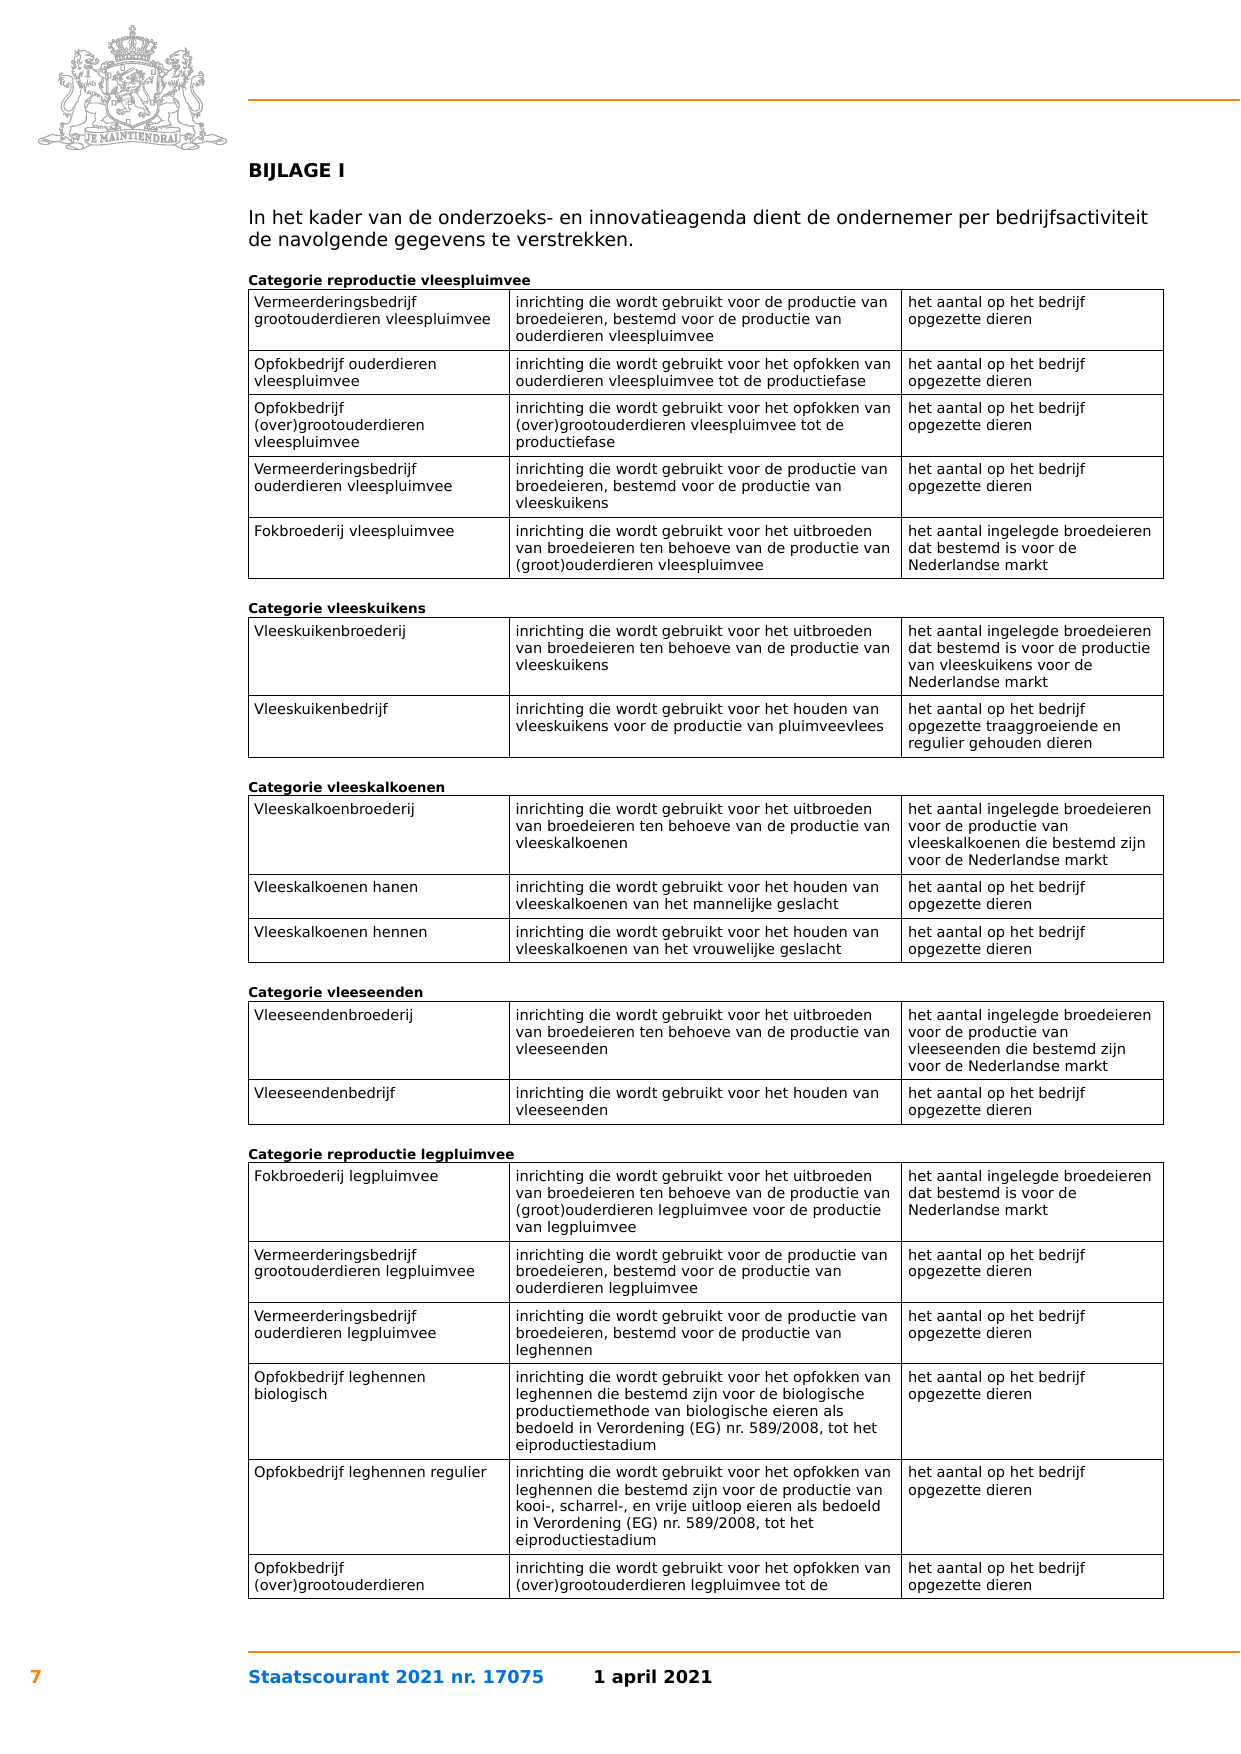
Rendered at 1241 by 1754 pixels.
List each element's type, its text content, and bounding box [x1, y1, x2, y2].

table_cell inrichting die wordt gebruikt voor het houden van vleeseenden [510, 1080, 901, 1124]
table_cell het aantal ingelegde broedeieren voor de productie van vleeskalkoenen die bestemd zijn voor de Nederlandse markt [902, 796, 1163, 873]
table_cell het aantal op het bedrijf opgezette traaggroeiende en regulier gehouden dieren [902, 696, 1163, 757]
table_cell het aantal op het bedrijf opgezette dieren [902, 1303, 1163, 1363]
table_header Categorie vleeskalkoenen [248, 780, 1163, 795]
table_header Categorie reproductie vleespluimvee [248, 273, 1163, 288]
table_cell het aantal ingelegde broedeieren dat bestemd is voor de productie van vleeskuikens voor de Nederlandse markt [902, 618, 1163, 695]
table_cell het aantal op het bedrijf opgezette dieren [902, 1460, 1163, 1554]
table_cell inrichting die wordt gebruikt voor het opfokken van leghennen die bestemd zijn voor de productie van kooi-, scharrel-, en vrije uitloop eieren als bedoeld in Verordening (EG) nr. 589/2008, tot het eiproductiestadium [510, 1460, 901, 1554]
table_cell het aantal op het bedrijf opgezette dieren [902, 351, 1163, 394]
picture [38, 25, 227, 150]
table_cell Fokbroederij legpluimvee [249, 1163, 509, 1241]
table_cell inrichting die wordt gebruikt voor het uitbroeden van broedeieren ten behoeve van de productie van vleeskalkoenen [510, 796, 901, 873]
table_cell het aantal op het bedrijf opgezette dieren [902, 1364, 1163, 1459]
table_cell het aantal op het bedrijf opgezette dieren [902, 1555, 1163, 1598]
table_cell inrichting die wordt gebruikt voor het houden van vleeskalkoenen van het vrouwelijke geslacht [510, 919, 901, 962]
table_cell Vermeerderingsbedrijf ouderdieren vleespluimvee [249, 457, 509, 517]
table_cell het aantal op het bedrijf opgezette dieren [902, 919, 1163, 962]
table_cell inrichting die wordt gebruikt voor de productie van broedeieren, bestemd voor de productie van ouderdieren legpluimvee [510, 1242, 901, 1302]
table_cell Opfokbedrijf ouderdieren vleespluimvee [249, 351, 509, 394]
text In het kader van de onderzoeks- en innovatieagenda dient de ondernemer per bedrijfsactiviteit de navolgende gegevens te verstrekken. [248, 207, 1163, 251]
table_cell inrichting die wordt gebruikt voor het opfokken van ouderdieren vleespluimvee tot de productiefase [510, 351, 901, 394]
table_header Categorie vleeseenden [248, 985, 1163, 1001]
table_cell Vleeskalkoenbroederij [249, 796, 509, 873]
table_header Categorie vleeskuikens [248, 601, 1163, 617]
table_cell inrichting die wordt gebruikt voor het houden van vleeskalkoenen van het mannelijke geslacht [510, 875, 901, 918]
table_cell Vermeerderingsbedrijf ouderdieren legpluimvee [249, 1303, 509, 1363]
table_cell het aantal op het bedrijf opgezette dieren [902, 875, 1163, 918]
table_cell inrichting die wordt gebruikt voor het uitbroeden van broedeieren ten behoeve van de productie van (groot)ouderdieren legpluimvee voor de productie van legpluimvee [510, 1163, 901, 1241]
table_cell Opfokbedrijf leghennen regulier [249, 1460, 509, 1554]
table_cell Opfokbedrijf (over)grootouderdieren [249, 1555, 509, 1598]
table_cell Vleeskalkoenen hennen [249, 919, 509, 962]
table_header Categorie reproductie legpluimvee [248, 1147, 1163, 1162]
table_cell Opfokbedrijf leghennen biologisch [249, 1364, 509, 1459]
table_cell Vleeseendenbedrijf [249, 1080, 509, 1124]
table_cell Opfokbedrijf (over)grootouderdieren vleespluimvee [249, 395, 509, 456]
table_cell het aantal op het bedrijf opgezette dieren [902, 457, 1163, 517]
table_cell het aantal op het bedrijf opgezette dieren [902, 1242, 1163, 1302]
table_cell Vermeerderingsbedrijf grootouderdieren legpluimvee [249, 1242, 509, 1302]
subtitle BIJLAGE I [248, 160, 1163, 182]
table_cell inrichting die wordt gebruikt voor het houden van vleeskuikens voor de productie van pluimveevlees [510, 696, 901, 757]
table_cell het aantal op het bedrijf opgezette dieren [902, 290, 1163, 350]
table_cell het aantal ingelegde broedeieren dat bestemd is voor de Nederlandse markt [902, 1163, 1163, 1241]
table_cell inrichting die wordt gebruikt voor het opfokken van leghennen die bestemd zijn voor de biologische productiemethode van biologische eieren als bedoeld in Verordening (EG) nr. 589/2008, tot het eiproductiestadium [510, 1364, 901, 1459]
table_cell het aantal ingelegde broedeieren dat bestemd is voor de Nederlandse markt [902, 518, 1163, 578]
table_cell inrichting die wordt gebruikt voor het uitbroeden van broedeieren ten behoeve van de productie van vleeseenden [510, 1002, 901, 1079]
table_cell inrichting die wordt gebruikt voor het opfokken van (over)grootouderdieren legpluimvee tot de [510, 1555, 901, 1598]
table_cell Vleeskuikenbedrijf [249, 696, 509, 757]
table_cell Vleeseendenbroederij [249, 1002, 509, 1079]
table_cell inrichting die wordt gebruikt voor het uitbroeden van broedeieren ten behoeve van de productie van (groot)ouderdieren vleespluimvee [510, 518, 901, 578]
table_cell Fokbroederij vleespluimvee [249, 518, 509, 578]
table_cell het aantal op het bedrijf opgezette dieren [902, 1080, 1163, 1124]
table_cell inrichting die wordt gebruikt voor het uitbroeden van broedeieren ten behoeve van de productie van vleeskuikens [510, 618, 901, 695]
table_cell Vleeskalkoenen hanen [249, 875, 509, 918]
table_cell inrichting die wordt gebruikt voor de productie van broedeieren, bestemd voor de productie van ouderdieren vleespluimvee [510, 290, 901, 350]
table_cell inrichting die wordt gebruikt voor de productie van broedeieren, bestemd voor de productie van leghennen [510, 1303, 901, 1363]
table_cell het aantal op het bedrijf opgezette dieren [902, 395, 1163, 456]
table_cell inrichting die wordt gebruikt voor het opfokken van (over)grootouderdieren vleespluimvee tot de productiefase [510, 395, 901, 456]
table_cell Vermeerderingsbedrijf grootouderdieren vleespluimvee [249, 290, 509, 350]
table_cell het aantal ingelegde broedeieren voor de productie van vleeseenden die bestemd zijn voor de Nederlandse markt [902, 1002, 1163, 1079]
table_cell Vleeskuikenbroederij [249, 618, 509, 695]
table_cell inrichting die wordt gebruikt voor de productie van broedeieren, bestemd voor de productie van vleeskuikens [510, 457, 901, 517]
